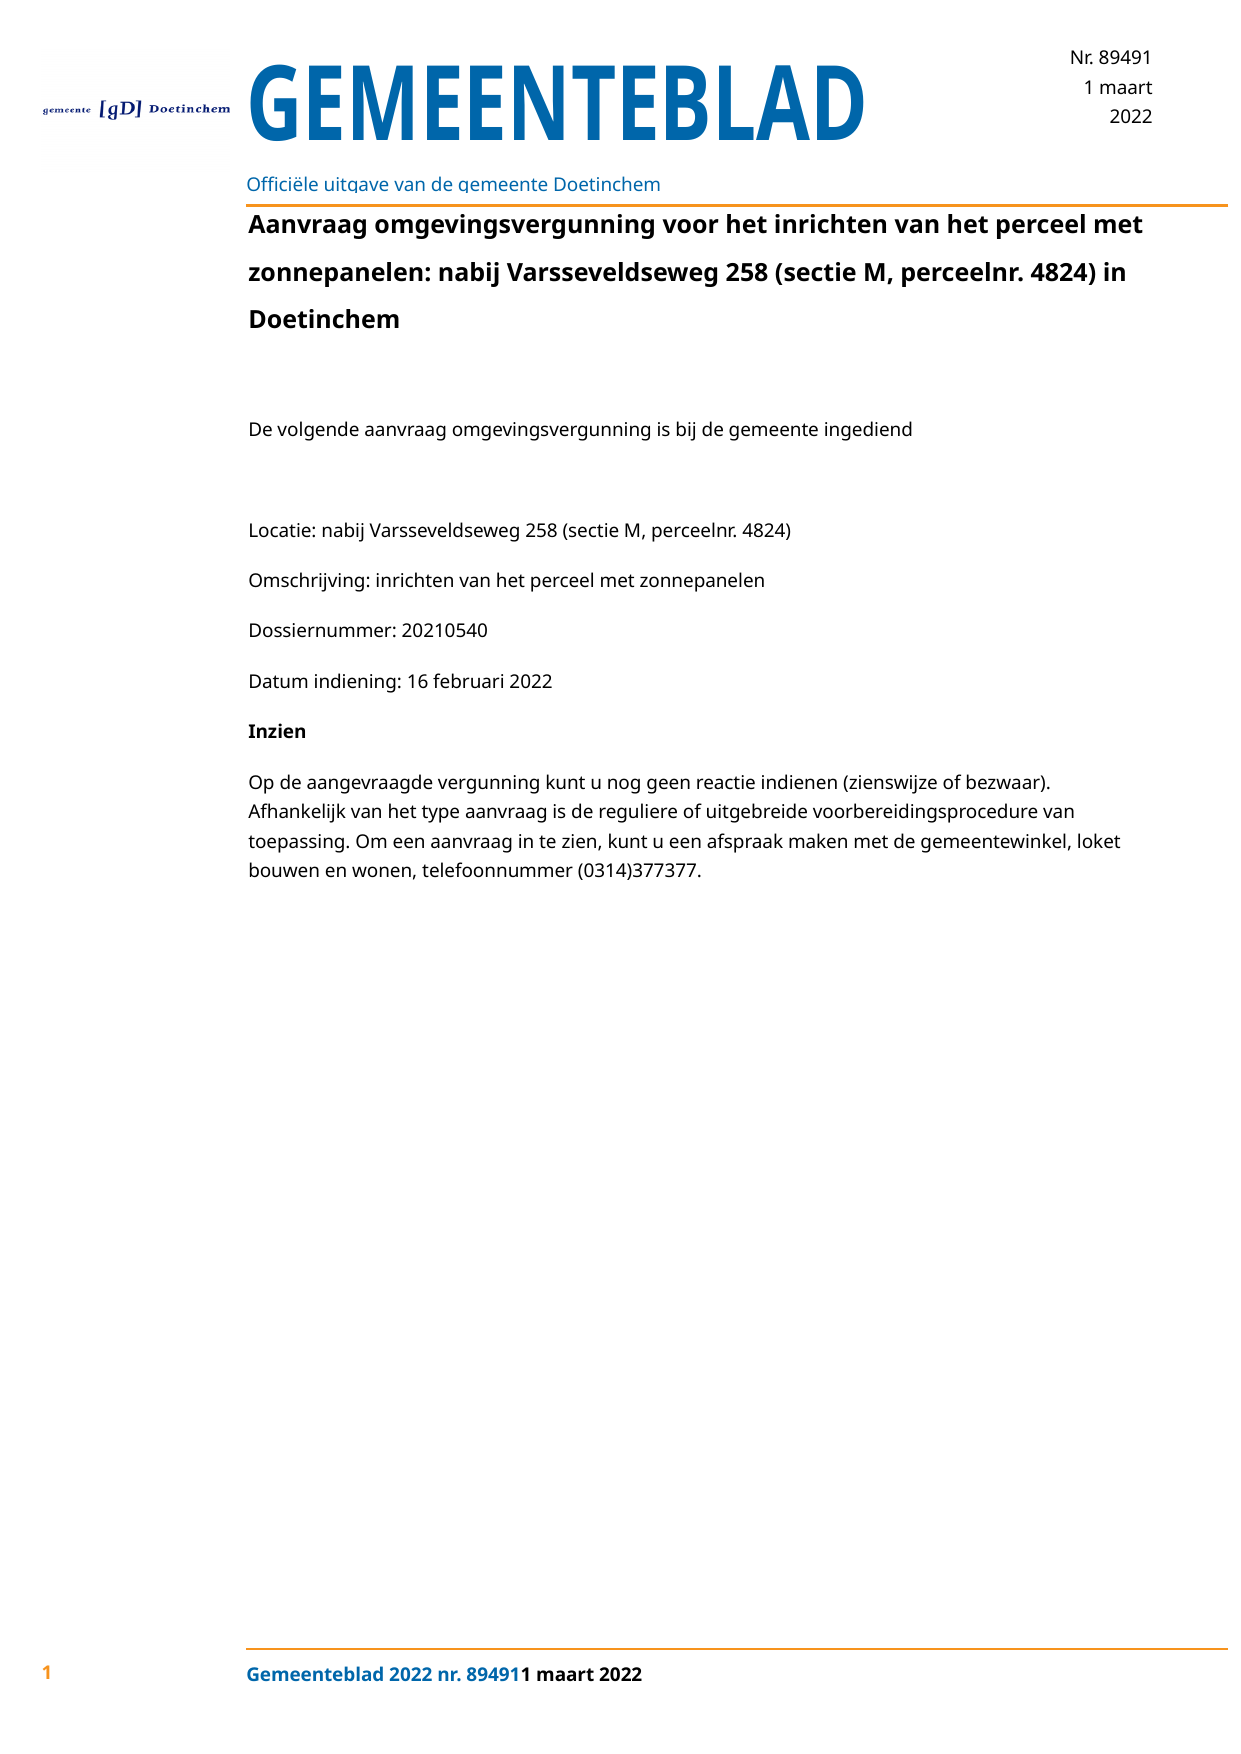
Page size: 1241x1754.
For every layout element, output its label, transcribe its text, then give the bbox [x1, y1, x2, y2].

text Locatie: nabij Varsseveldseweg 258 (sectie M, perceelnr. 4824) [248, 517, 1152, 542]
text Dossiernummer: 20210540 [248, 618, 1152, 643]
text Omschrijving: inrichten van het perceel met zonnepanelen [248, 567, 1152, 593]
text Aanvraag omgevingsvergunning voor het inrichten van het perceel met zonnepanelen: nabij Varsseveldseweg 258 (sectie M, perceelnr. 4824) in Doetinchem [248, 207, 1152, 336]
picture [41, 47, 231, 172]
text Inzien [248, 718, 1152, 744]
text De volgende aanvraag omgevingsvergunning is bij de gemeente ingediend [248, 416, 1152, 442]
text Datum indiening: 16 februari 2022 [248, 668, 1152, 694]
text Op de aangevraagde vergunning kunt u nog geen reactie indienen (zienswijze of bezwaar). Afhankelijk van het type aanvraag is de reguliere of uitgebreide voorbereidingsprocedure van toepassing. Om een aanvraag in te zien, kunt u een afspraak maken met de gemeentewinkel, loket bouwen en wonen, telefoonnummer (0314)377377. [248, 769, 1152, 883]
